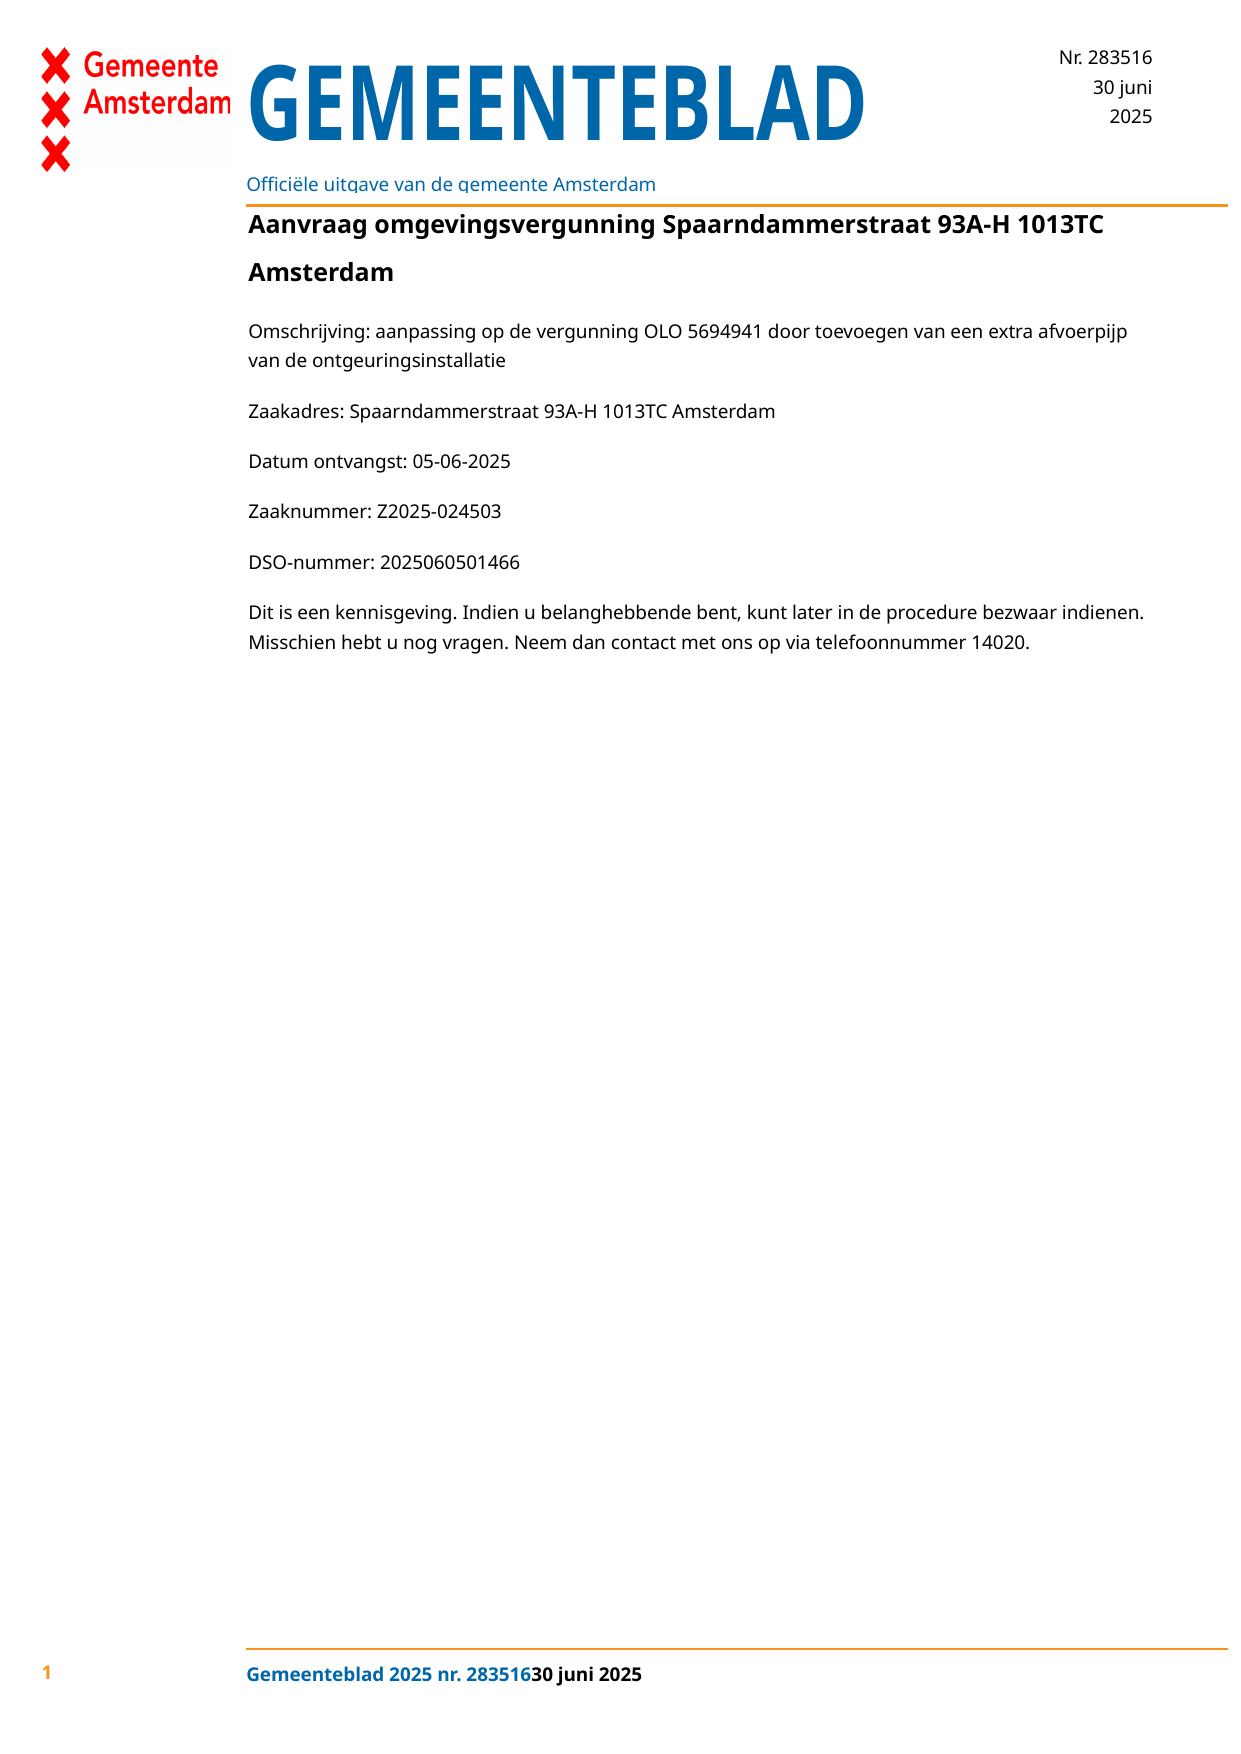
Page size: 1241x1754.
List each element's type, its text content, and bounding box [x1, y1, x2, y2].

text DSO-nummer: 2025060501466 [248, 549, 1152, 575]
text Zaaknummer: Z2025-024503 [248, 499, 1152, 524]
text Zaakadres: Spaarndammerstraat 93A-H 1013TC Amsterdam [248, 398, 1152, 424]
text Dit is een kennisgeving. Indien u belanghebbende bent, kunt later in de procedure bezwaar indienen. Misschien hebt u nog vragen. Neem dan contact met ons op via telefoonnummer 14020. [248, 599, 1152, 655]
picture [41, 47, 231, 172]
text Aanvraag omgevingsvergunning Spaarndammerstraat 93A-H 1013TC Amsterdam [248, 207, 1152, 288]
text Datum ontvangst: 05-06-2025 [248, 448, 1152, 474]
text Omschrijving: aanpassing op de vergunning OLO 5694941 door toevoegen van een extra afvoerpijp van de ontgeuringsinstallatie [248, 318, 1152, 373]
